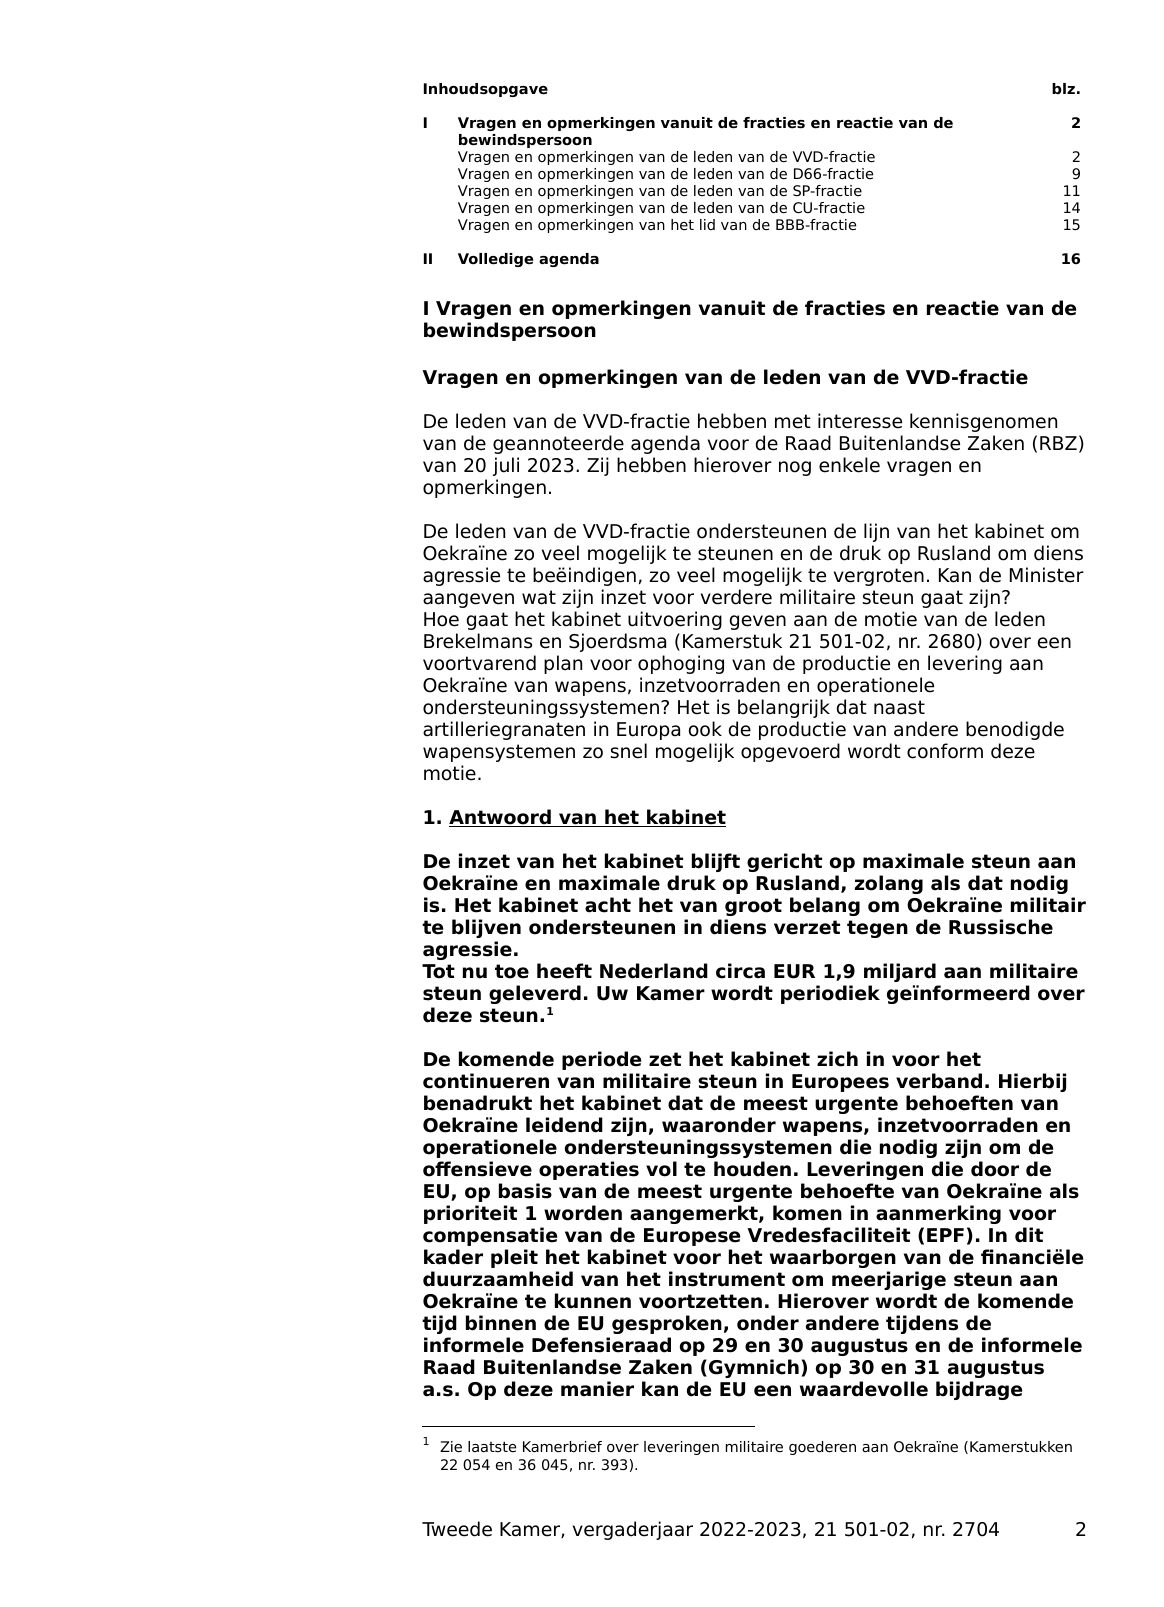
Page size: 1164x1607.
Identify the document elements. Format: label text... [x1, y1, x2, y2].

subtitle Vragen en opmerkingen van de leden van de VVD-fractie [422, 367, 1087, 389]
text De inzet van het kabinet blijft gericht op maximale steun aan Oekraïne en maximale druk op Rusland, zolang als dat nodig is. Het kabinet acht het van groot belang om Oekraïne militair te blijven ondersteunen in diens verzet tegen de Russische agressie. [422, 851, 1087, 961]
text Tot nu toe heeft Nederland circa EUR 1,9 miljard aan militaire steun geleverd. Uw Kamer wordt periodiek geïnformeerd over deze steun. [422, 961, 1087, 1027]
table_cell 9 [1028, 166, 1087, 183]
table_cell [452, 98, 1028, 115]
text Hoe gaat het kabinet uitvoering geven aan de motie van de leden Brekelmans en Sjoerdsma (Kamerstuk 21 501-02, nr. 2680) over een voortvarend plan voor ophoging van de productie en levering aan Oekraïne van wapens, inzetvoorraden en operationele ondersteuningssystemen? Het is belangrijk dat naast artilleriegranaten in Europa ook de productie van andere benodigde wapensystemen zo snel mogelijk opgevoerd wordt conform deze motie. [422, 609, 1087, 785]
table_cell Vragen en opmerkingen vanuit de fracties en reactie van de bewindspersoon [452, 115, 1028, 149]
table_cell [1028, 98, 1087, 115]
table_cell Volledige agenda [452, 251, 1028, 268]
table_cell Vragen en opmerkingen van de leden van de SP-fractie [452, 183, 1028, 200]
table_cell [1028, 234, 1087, 251]
table_cell 14 [1028, 200, 1087, 217]
table_cell II [422, 251, 452, 268]
table_cell Vragen en opmerkingen van het lid van de BBB-fractie [452, 217, 1028, 234]
table_cell I [422, 115, 452, 149]
table_cell [452, 234, 1028, 251]
text De komende periode zet het kabinet zich in voor het continueren van militaire steun in Europees verband. Hierbij benadrukt het kabinet dat de meest urgente behoeften van Oekraïne leidend zijn, waaronder wapens, inzetvoorraden en operationele ondersteuningssystemen die nodig zijn om de offensieve operaties vol te houden. Leveringen die door de EU, op basis van de meest urgente behoefte van Oekraïne als prioriteit 1 worden aangemerkt, komen in aanmerking voor compensatie van de Europese Vredesfaciliteit (EPF). In dit kader pleit het kabinet voor het waarborgen van de financiële duurzaamheid van het instrument om meerjarige steun aan Oekraïne te kunnen voortzetten. Hierover wordt de komende tijd binnen de EU gesproken, onder andere tijdens de informele Defensieraad op 29 en 30 augustus en de informele Raad Buitenlandse Zaken (Gymnich) op 30 en 31 augustus a.s. Op deze manier kan de EU een waardevolle bijdrage [422, 1049, 1087, 1401]
table_cell [422, 234, 452, 251]
table_cell [422, 166, 452, 183]
table_cell Vragen en opmerkingen van de leden van de CU-fractie [452, 200, 1028, 217]
table_cell Vragen en opmerkingen van de leden van de D66-fractie [452, 166, 1028, 183]
table_header Inhoudsopgave [422, 81, 1028, 98]
table_cell 15 [1028, 217, 1087, 234]
table_cell 11 [1028, 183, 1087, 200]
table_cell [422, 98, 452, 115]
text De leden van de VVD-fractie ondersteunen de lijn van het kabinet om Oekraïne zo veel mogelijk te steunen en de druk op Rusland om diens agressie te beëindigen, zo veel mogelijk te vergroten. Kan de Minister aangeven wat zijn inzet voor verdere militaire steun gaat zijn? [422, 521, 1087, 609]
table_cell [422, 217, 452, 234]
table_cell [422, 183, 452, 200]
table_cell Vragen en opmerkingen van de leden van de VVD-fractie [452, 149, 1028, 166]
table_cell 2 [1028, 115, 1087, 149]
subtitle I Vragen en opmerkingen vanuit de fracties en reactie van de bewindspersoon [422, 298, 1087, 342]
table_header blz. [1028, 81, 1087, 98]
text Zie laatste Kamerbrief over leveringen militaire goederen aan Oekraïne (Kamerstukken 22 054 en 36 045, nr. 393). [422, 1435, 1087, 1474]
table_cell [422, 200, 452, 217]
text De leden van de VVD-fractie hebben met interesse kennisgenomen van de geannoteerde agenda voor de Raad Buitenlandse Zaken (RBZ) van 20 juli 2023. Zij hebben hierover nog enkele vragen en opmerkingen. [422, 411, 1087, 499]
subtitle 1. Antwoord van het kabinet [422, 807, 1087, 829]
table_cell 2 [1028, 149, 1087, 166]
table_cell 16 [1028, 251, 1087, 268]
table_cell [422, 149, 452, 166]
